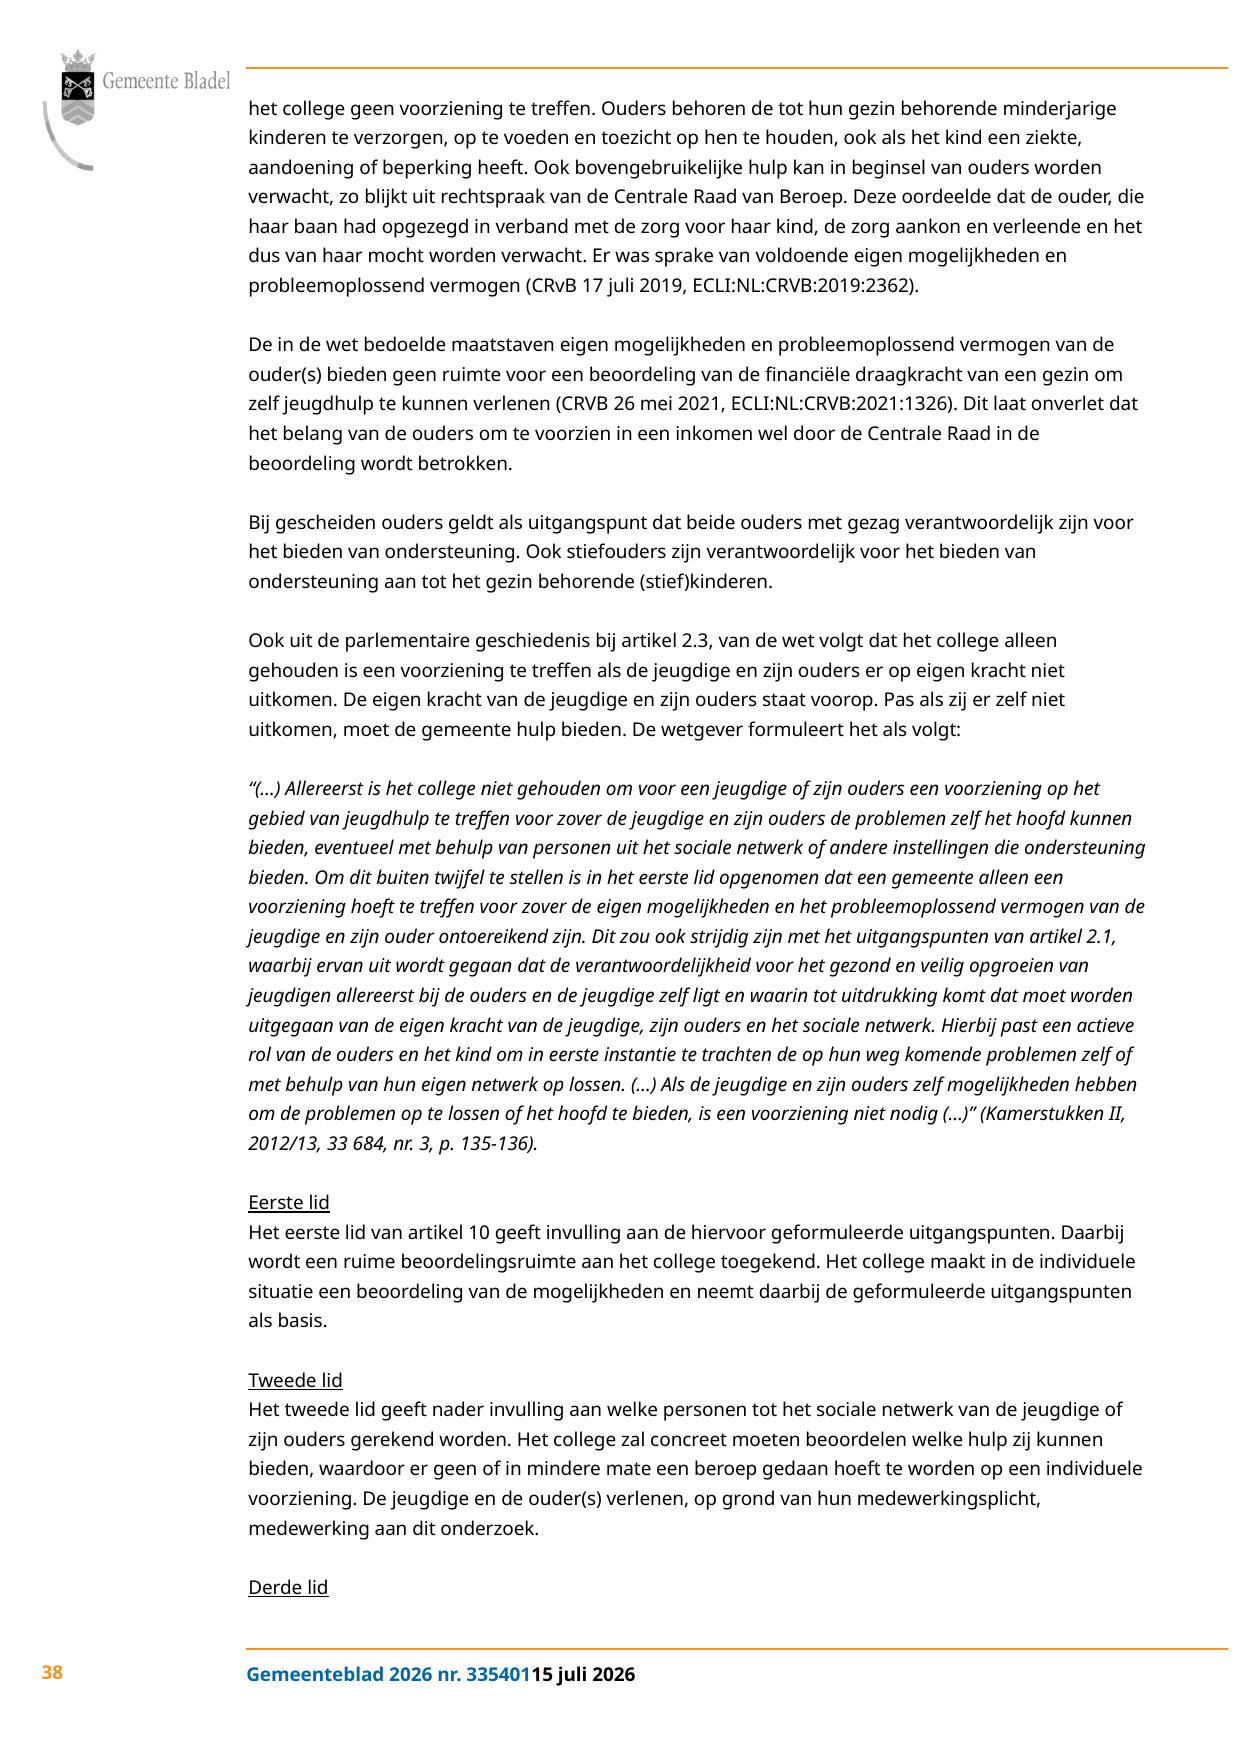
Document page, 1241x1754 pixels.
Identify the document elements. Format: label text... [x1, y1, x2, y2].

text Het eerste lid van artikel 10 geeft invulling aan de hiervoor geformuleerde uitgangspunten. Daarbij wordt een ruime beoordelingsruimte aan het college toegekend. Het college maakt in de individuele situatie een beoordeling van de mogelijkheden en neemt daarbij de geformuleerde uitgangspunten als basis. [248, 1219, 1152, 1333]
text Eerste lid [248, 1189, 1152, 1215]
text Ook uit de parlementaire geschiedenis bij artikel 2.3, van de wet volgt dat het college alleen gehouden is een voorziening te treffen als de jeugdige en zijn ouders er op eigen kracht niet uitkomen. De eigen kracht van de jeugdige en zijn ouders staat voorop. Pas als zij er zelf niet uitkomen, moet de gemeente hulp bieden. De wetgever formuleert het als volgt: [248, 627, 1152, 742]
text Het tweede lid geeft nader invulling aan welke personen tot het sociale netwerk van de jeugdige of zijn ouders gerekend worden. Het college zal concreet moeten beoordelen welke hulp zij kunnen bieden, waardoor er geen of in mindere mate een beroep gedaan hoeft te worden op een individuele voorziening. De jeugdige en de ouder(s) verlenen, op grond van hun medewerkingsplicht, medewerking aan dit onderzoek. [248, 1396, 1152, 1541]
text “(…) Allereerst is het college niet gehouden om voor een jeugdige of zijn ouders een voorziening op het gebied van jeugdhulp te treffen voor zover de jeugdige en zijn ouders de problemen zelf het hoofd kunnen bieden, eventueel met behulp van personen uit het sociale netwerk of andere instellingen die ondersteuning bieden. Om dit buiten twijfel te stellen is in het eerste lid opgenomen dat een gemeente alleen een voorziening hoeft te treffen voor zover de eigen mogelijkheden en het probleemoplossend vermogen van de jeugdige en zijn ouder ontoereikend zijn. Dit zou ook strijdig zijn met het uitgangspunten van artikel 2.1, waarbij ervan uit wordt gegaan dat de verantwoordelijkheid voor het gezond en veilig opgroeien van jeugdigen allereerst bij de ouders en de jeugdige zelf ligt en waarin tot uitdrukking komt dat moet worden uitgegaan van de eigen kracht van de jeugdige, zijn ouders en het sociale netwerk. Hierbij past een actieve rol van de ouders en het kind om in eerste instantie te trachten de op hun weg komende problemen zelf of met behulp van hun eigen netwerk op lossen. (…) Als de jeugdige en zijn ouders zelf mogelijkheden hebben om de problemen op te lossen of het hoofd te bieden, is een voorziening niet nodig (…)” (Kamerstukken II, 2012/13, 33 684, nr. 3, p. 135-136). [248, 775, 1152, 1156]
text het college geen voorziening te treffen. Ouders behoren de tot hun gezin behorende minderjarige kinderen te verzorgen, op te voeden en toezicht op hen te houden, ook als het kind een ziekte, aandoening of beperking heeft. Ook bovengebruikelijke hulp kan in beginsel van ouders worden verwacht, zo blijkt uit rechtspraak van de Centrale Raad van Beroep. Deze oordeelde dat de ouder, die haar baan had opgezegd in verband met de zorg voor haar kind, de zorg aankon en verleende en het dus van haar mocht worden verwacht. Er was sprake van voldoende eigen mogelijkheden en probleemoplossend vermogen (CRvB 17 juli 2019, ECLI:NL:CRVB:2019:2362). [248, 95, 1152, 298]
text Bij gescheiden ouders geldt als uitgangspunt dat beide ouders met gezag verantwoordelijk zijn voor het bieden van ondersteuning. Ook stiefouders zijn verantwoordelijk voor het bieden van ondersteuning aan tot het gezin behorende (stief)kinderen. [248, 509, 1152, 594]
text Derde lid [248, 1574, 1152, 1600]
picture [41, 47, 231, 172]
text De in de wet bedoelde maatstaven eigen mogelijkheden en probleemoplossend vermogen van de ouder(s) bieden geen ruimte voor een beoordeling van de financiële draagkracht van een gezin om zelf jeugdhulp te kunnen verlenen (CRVB 26 mei 2021, ECLI:NL:CRVB:2021:1326). Dit laat onverlet dat het belang van de ouders om te voorzien in een inkomen wel door de Centrale Raad in de beoordeling wordt betrokken. [248, 331, 1152, 476]
text Tweede lid [248, 1367, 1152, 1393]
